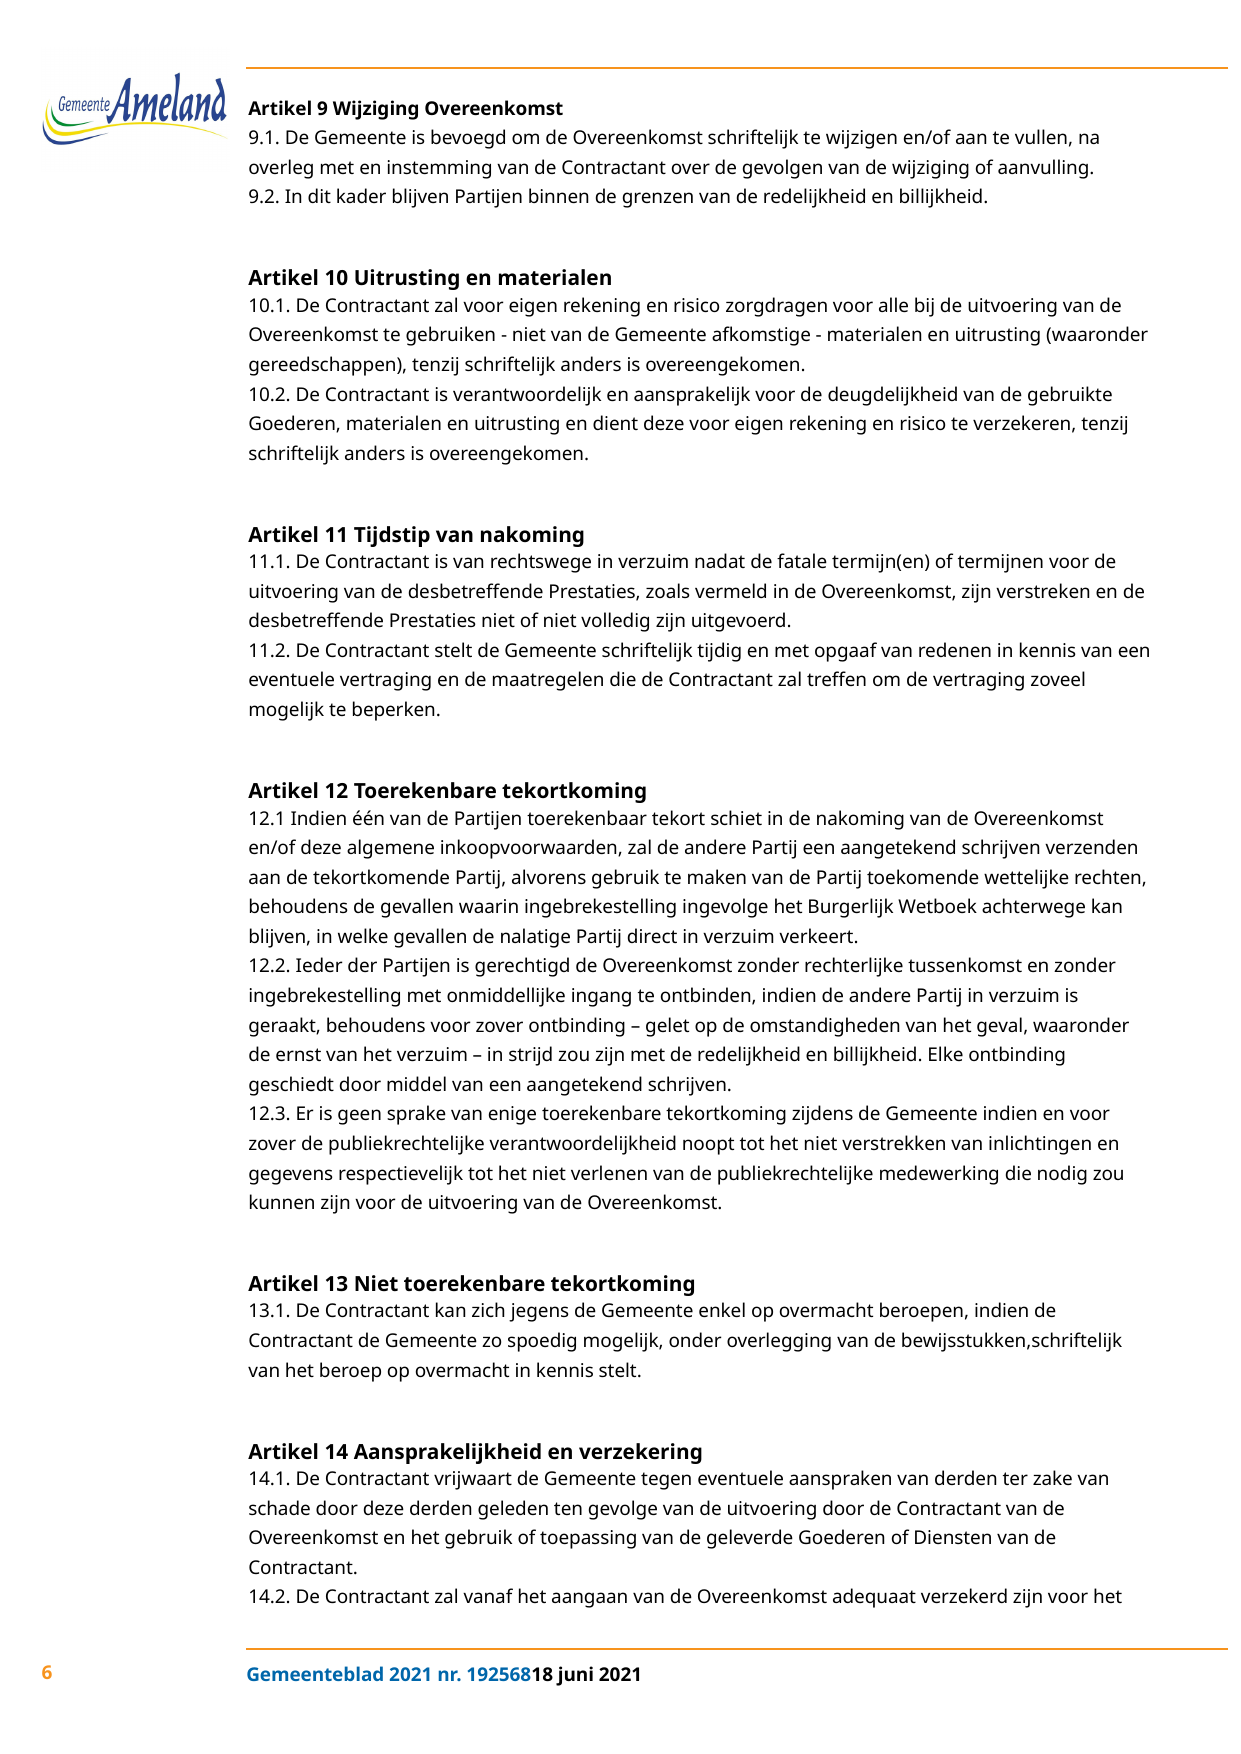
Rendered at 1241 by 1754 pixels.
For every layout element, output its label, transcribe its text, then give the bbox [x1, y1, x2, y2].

text 14.1. De Contractant vrijwaart de Gemeente tegen eventuele aanspraken van derden ter zake van schade door deze derden geleden ten gevolge van de uitvoering door de Contractant van de Overeenkomst en het gebruik of toepassing van de geleverde Goederen of Diensten van de Contractant. [248, 1465, 1152, 1580]
text 14.2. De Contractant zal vanaf het aangaan van de Overeenkomst adequaat verzekerd zijn voor het [248, 1584, 1152, 1609]
text 11.2. De Contractant stelt de Gemeente schriftelijk tijdig en met opgaaf van redenen in kennis van een eventuele vertraging en de maatregelen die de Contractant zal treffen om de vertraging zoveel mogelijk te beperken. [248, 637, 1152, 722]
text 10.1. De Contractant zal voor eigen rekening en risico zorgdragen voor alle bij de uitvoering van de Overeenkomst te gebruiken - niet van de Gemeente afkomstige - materialen en uitrusting (waaronder gereedschappen), tenzij schriftelijk anders is overeengekomen. [248, 292, 1152, 377]
text 9.1. De Gemeente is bevoegd om de Overeenkomst schriftelijk te wijzigen en/of aan te vullen, na overleg met en instemming van de Contractant over de gevolgen van de wijziging of aanvulling. [248, 124, 1152, 180]
text 12.1 Indien één van de Partijen toerekenbaar tekort schiet in de nakoming van de Overeenkomst en/of deze algemene inkoopvoorwaarden, zal de andere Partij een aangetekend schrijven verzenden aan de tekortkomende Partij, alvorens gebruik te maken van de Partij toekomende wettelijke rechten, behoudens de gevallen waarin ingebrekestelling ingevolge het Burgerlijk Wetboek achterwege kan blijven, in welke gevallen de nalatige Partij direct in verzuim verkeert. [248, 805, 1152, 949]
text 10.2. De Contractant is verantwoordelijk en aansprakelijk voor de deugdelijkheid van de gebruikte Goederen, materialen en uitrusting en dient deze voor eigen rekening en risico te verzekeren, tenzij schriftelijk anders is overeengekomen. [248, 381, 1152, 466]
text 13.1. De Contractant kan zich jegens de Gemeente enkel op overmacht beroepen, indien de Contractant de Gemeente zo spoedig mogelijk, onder overlegging van de bewijsstukken,schriftelijk van het beroep op overmacht in kennis stelt. [248, 1298, 1152, 1383]
picture [41, 47, 231, 172]
text Artikel 10 Uitrusting en materialen [248, 263, 1152, 292]
text 11.1. De Contractant is van rechtswege in verzuim nadat de fatale termijn(en) of termijnen voor de uitvoering van de desbetreffende Prestaties, zoals vermeld in de Overeenkomst, zijn verstreken en de desbetreffende Prestaties niet of niet volledig zijn uitgevoerd. [248, 548, 1152, 633]
text 12.2. Ieder der Partijen is gerechtigd de Overeenkomst zonder rechterlijke tussenkomst en zonder ingebrekestelling met onmiddellijke ingang te ontbinden, indien de andere Partij in verzuim is geraakt, behoudens voor zover ontbinding – gelet op de omstandigheden van het geval, waaronder de ernst van het verzuim – in strijd zou zijn met de redelijkheid en billijkheid. Elke ontbinding geschiedt door middel van een aangetekend schrijven. [248, 953, 1152, 1097]
text Artikel 11 Tijdstip van nakoming [248, 520, 1152, 548]
text 9.2. In dit kader blijven Partijen binnen de grenzen van de redelijkheid en billijkheid. [248, 183, 1152, 209]
text Artikel 9 Wijziging Overeenkomst [248, 95, 1152, 121]
text Artikel 14 Aansprakelijkheid en verzekering [248, 1437, 1152, 1465]
text Artikel 13 Niet toerekenbare tekortkoming [248, 1269, 1152, 1298]
text 12.3. Er is geen sprake van enige toerekenbare tekortkoming zijdens de Gemeente indien en voor zover de publiekrechtelijke verantwoordelijkheid noopt tot het niet verstrekken van inlichtingen en gegevens respectievelijk tot het niet verlenen van de publiekrechtelijke medewerking die nodig zou kunnen zijn voor de uitvoering van de Overeenkomst. [248, 1101, 1152, 1215]
text Artikel 12 Toerekenbare tekortkoming [248, 776, 1152, 805]
